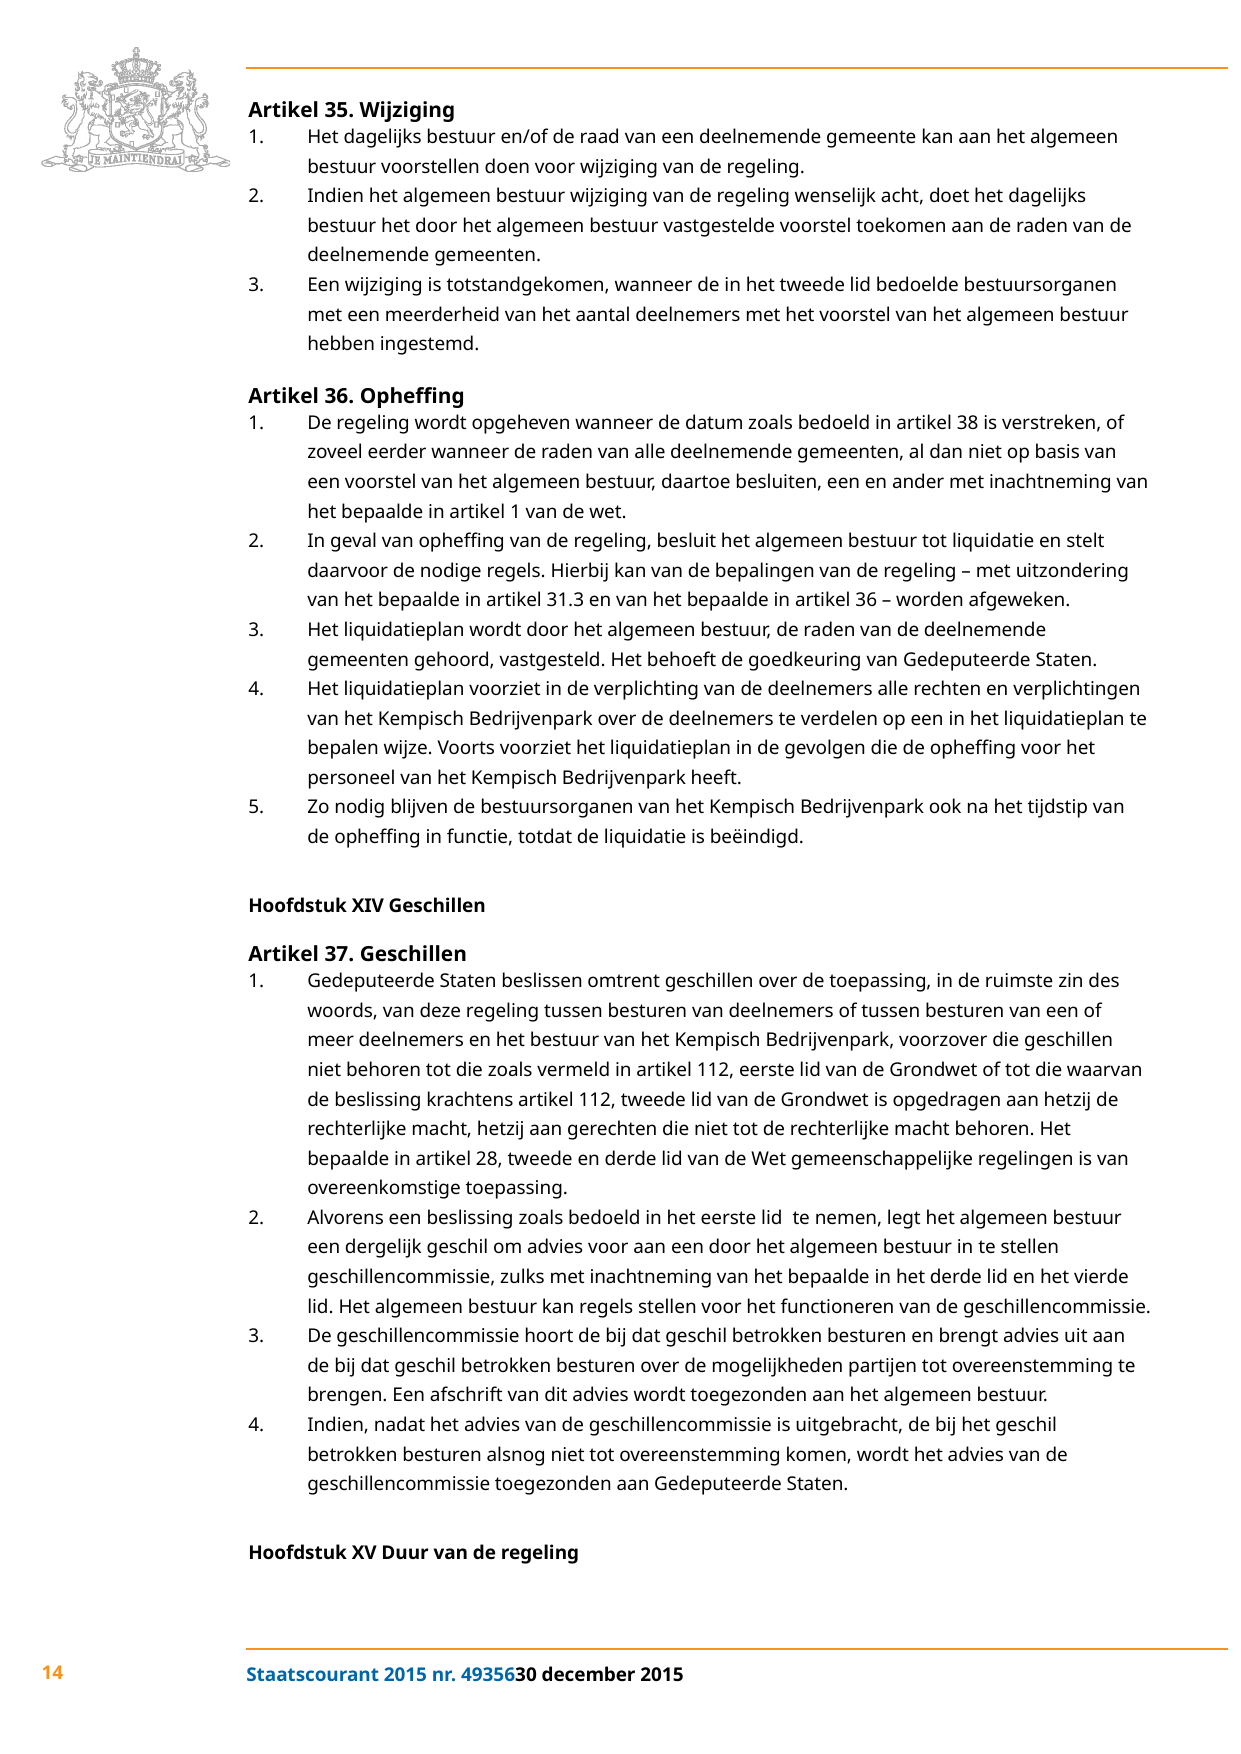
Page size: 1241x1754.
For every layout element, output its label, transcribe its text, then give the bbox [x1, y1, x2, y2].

list Het dagelijks bestuur en/of de raad van een deelnemende gemeente kan aan het algemeen bestuur voorstellen doen voor wijziging van de regeling. [248, 123, 1152, 178]
list Een wijziging is totstandgekomen, wanneer de in het tweede lid bedoelde bestuursorganen met een meerderheid van het aantal deelnemers met het voorstel van het algemeen bestuur hebben ingestemd. [248, 271, 1152, 356]
list De geschillencommissie hoort de bij dat geschil betrokken besturen en brengt advies uit aan de bij dat geschil betrokken besturen over de mogelijkheden partijen tot overeenstemming te brengen. Een afschrift van dit advies wordt toegezonden aan het algemeen bestuur. [248, 1322, 1152, 1407]
list Het liquidatieplan voorziet in de verplichting van de deelnemers alle rechten en verplichtingen van het Kempisch Bedrijvenpark over de deelnemers te verdelen op een in het liquidatieplan te bepalen wijze. Voorts voorziet het liquidatieplan in de gevolgen die de opheffing voor het personeel van het Kempisch Bedrijvenpark heeft. [248, 675, 1152, 790]
list Indien, nadat het advies van de geschillencommissie is uitgebracht, de bij het geschil betrokken besturen alsnog niet tot overeenstemming komen, wordt het advies van de geschillencommissie toegezonden aan Gedeputeerde Staten. [248, 1411, 1152, 1496]
list De regeling wordt opgeheven wanneer de datum zoals bedoeld in artikel 38 is verstreken, of zoveel eerder wanneer de raden van alle deelnemende gemeenten, al dan niet op basis van een voorstel van het algemeen bestuur, daartoe besluiten, een en ander met inachtneming van het bepaalde in artikel 1 van de wet. [248, 409, 1152, 524]
list Gedeputeerde Staten beslissen omtrent geschillen over de toepassing, in de ruimste zin des woords, van deze regeling tussen besturen van deelnemers of tussen besturen van een of meer deelnemers en het bestuur van het Kempisch Bedrijvenpark, voorzover die geschillen niet behoren tot die zoals vermeld in artikel 112, eerste lid van de Grondwet of tot die waarvan de beslissing krachtens artikel 112, tweede lid van de Grondwet is opgedragen aan hetzij de rechterlijke macht, hetzij aan gerechten die niet tot de rechterlijke macht behoren. Het bepaalde in artikel 28, tweede en derde lid van de Wet gemeenschappelijke regelingen is van overeenkomstige toepassing. [248, 967, 1152, 1200]
text Hoofdstuk XIV Geschillen [248, 890, 1152, 918]
list Zo nodig blijven de bestuursorganen van het Kempisch Bedrijvenpark ook na het tijdstip van de opheffing in functie, totdat de liquidatie is beëindigd. [248, 794, 1152, 849]
list Alvorens een beslissing zoals bedoeld in het eerste lid te nemen, legt het algemeen bestuur een dergelijk geschil om advies voor aan een door het algemeen bestuur in te stellen geschillen­commissie, zulks met inachtneming van het bepaalde in het derde lid en het vierde lid. Het algemeen bestuur kan regels stellen voor het functioneren van de geschillencommissie. [248, 1204, 1152, 1319]
list Indien het algemeen bestuur wijziging van de regeling wenselijk acht, doet het dagelijks bestuur het door het algemeen bestuur vastgestelde voorstel toekomen aan de raden van de deelnemende gemeenten. [248, 182, 1152, 267]
text Artikel 35. Wijziging [248, 95, 1152, 123]
list In geval van opheffing van de regeling, besluit het algemeen bestuur tot liquidatie en stelt daarvoor de nodige regels. Hierbij kan van de bepalingen van de regeling – met uitzondering van het bepaalde in artikel 31.3 en van het bepaalde in artikel 36 – worden afgeweken. [248, 527, 1152, 612]
picture [41, 47, 231, 172]
text Hoofdstuk XV Duur van de regeling [248, 1537, 1152, 1565]
text Artikel 36. Opheffing [248, 381, 1152, 409]
text Artikel 37. Geschillen [248, 939, 1152, 967]
list Het liquidatieplan wordt door het algemeen bestuur, de raden van de deelnemende gemeenten gehoord, vastgesteld. Het behoeft de goedkeuring van Gedeputeerde Staten. [248, 616, 1152, 672]
